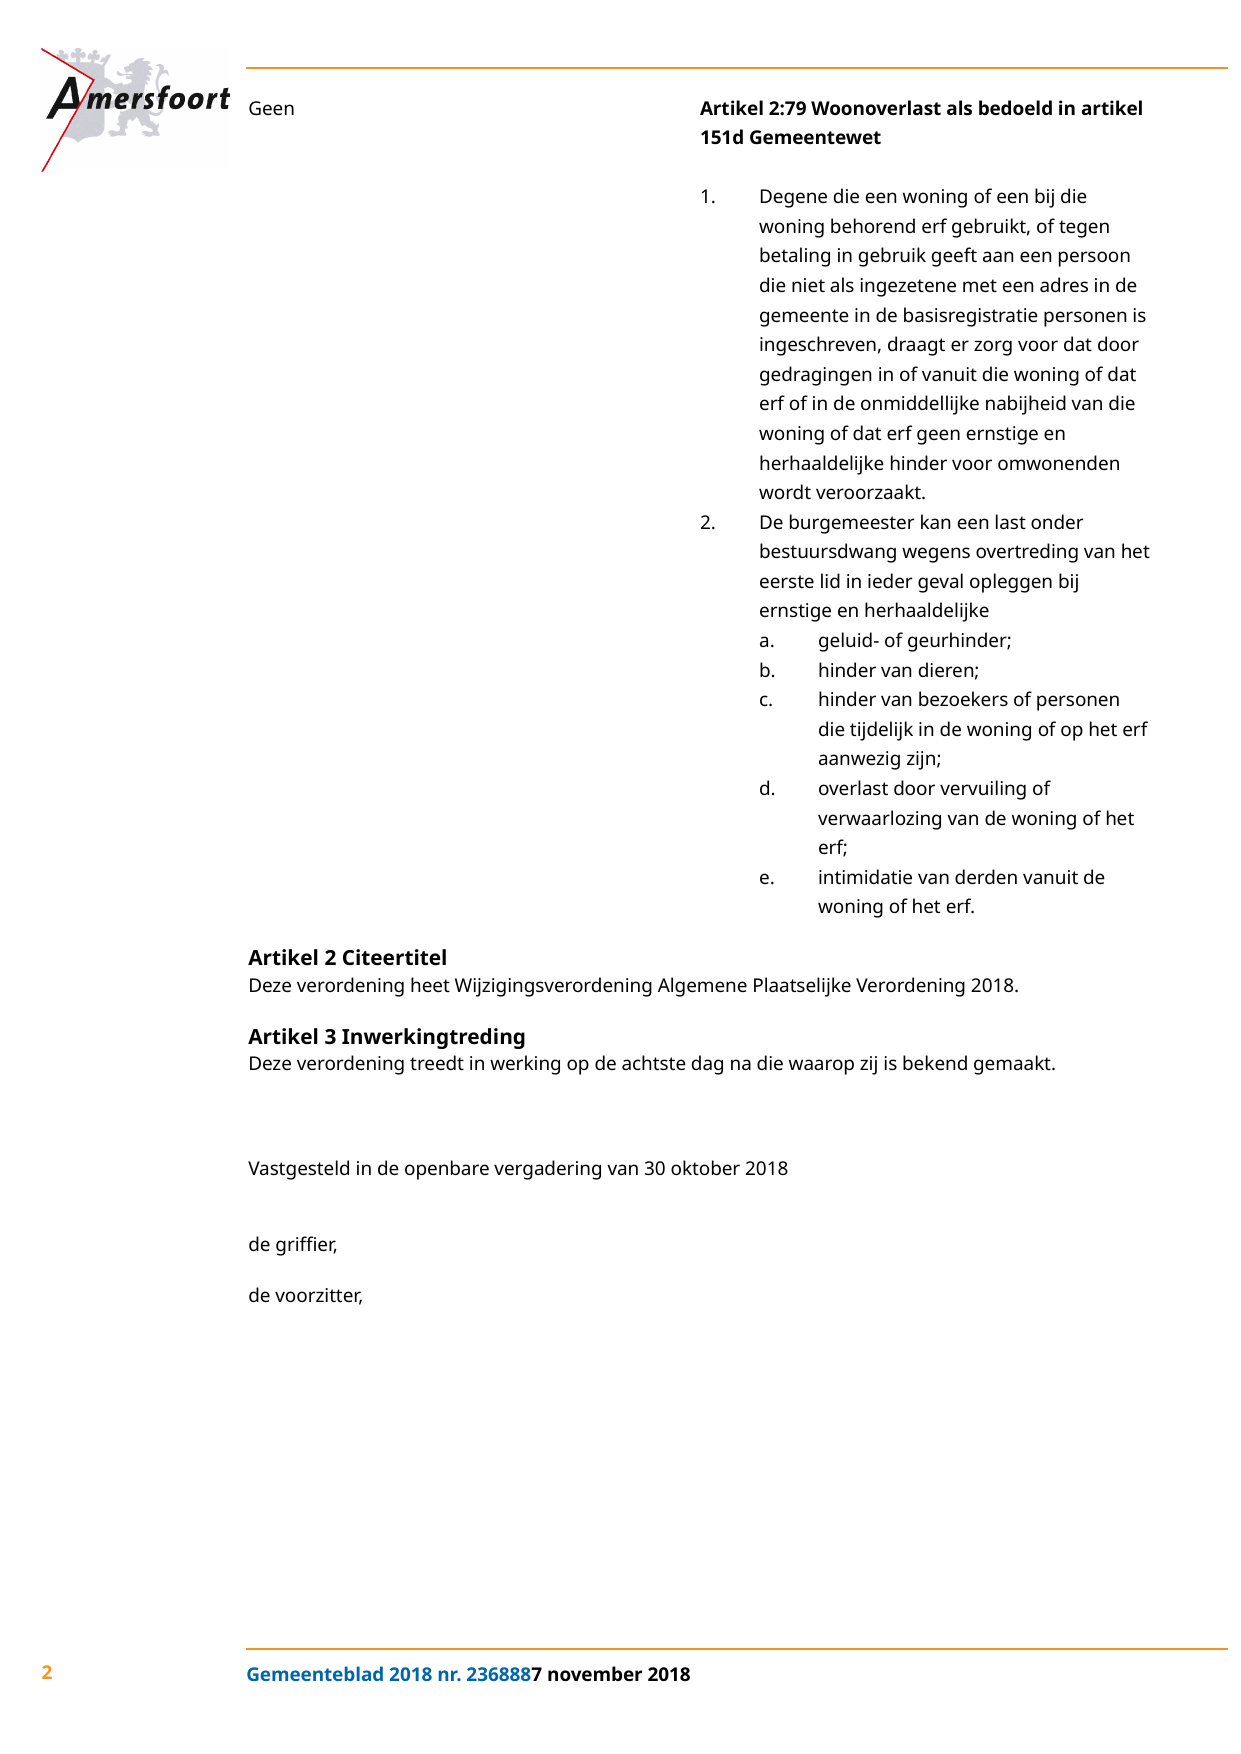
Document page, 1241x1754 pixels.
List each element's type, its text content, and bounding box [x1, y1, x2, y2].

text de griffier, [248, 1231, 1152, 1257]
text Deze verordening treedt in werking op de achtste dag na die waarop zij is bekend gemaakt. [248, 1051, 1152, 1076]
text Vastgesteld in de openbare vergadering van 30 oktober 2018 [248, 1160, 1152, 1179]
table_cell Geen [248, 95, 700, 919]
text Artikel 3 Inwerkingtreding [248, 1022, 1152, 1051]
table_cell Artikel 2:79 Woonoverlast als bedoeld in artikel 151d Gemeentewet Degene die een woning of een bij die woning behorend erf gebruikt, of tegen betaling in gebruik geeft aan een persoon die niet als ingezetene met een adres in de gemeente in de basisregistratie personen is ingeschreven, draagt er zorg voor dat door gedragingen in of vanuit die woning of dat erf of in de onmiddellijke nabijheid van die woning of dat erf geen ernstige en herhaaldelijke hinder voor omwonenden wordt veroorzaakt. De burgemeester kan een last onder bestuursdwang wegens overtreding van het eerste lid in ieder geval opleggen bij ernstige en herhaaldelijke geluid- of geurhinder; hinder van dieren; hinder van bezoekers of personen die tijdelijk in de woning of op het erf aanwezig zijn; overlast door vervuiling of verwaarlozing van de woning of het erf; intimidatie van derden vanuit de woning of het erf. [700, 95, 1152, 919]
text de voorzitter, [248, 1282, 1152, 1308]
text Deze verordening heet Wijzigingsverordening Algemene Plaatselijke Verordening 2018. [248, 972, 1152, 997]
picture [41, 47, 231, 172]
text Artikel 2 Citeertitel [248, 943, 1152, 972]
